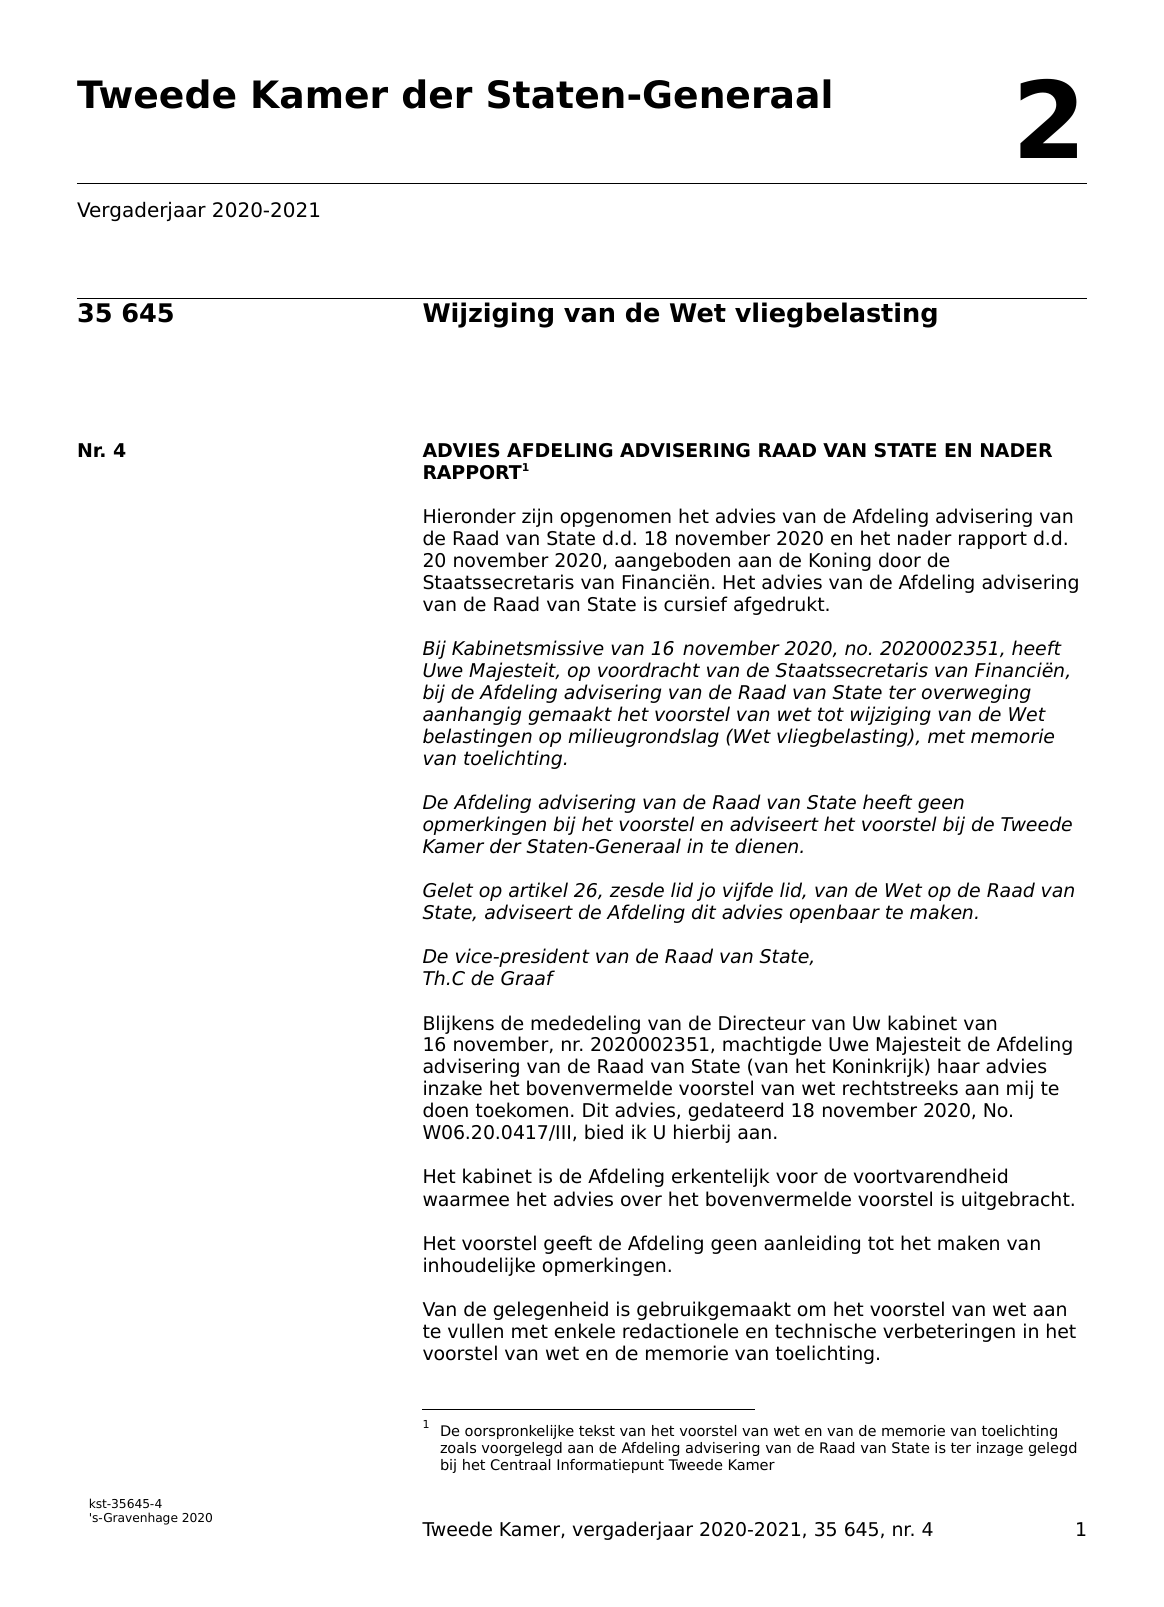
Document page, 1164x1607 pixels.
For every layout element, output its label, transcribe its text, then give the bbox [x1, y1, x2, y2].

text Hieronder zijn opgenomen het advies van de Afdeling advisering van de Raad van State d.d. 18 november 2020 en het nader rapport d.d. 20 november 2020, aangeboden aan de Koning door de Staatssecretaris van Financiën. Het advies van de Afdeling advisering van de Raad van State is cursief afgedrukt. [422, 506, 1087, 616]
text Het kabinet is de Afdeling erkentelijk voor de voortvarendheid waarmee het advies over het bovenvermelde voorstel is uitgebracht. [422, 1166, 1087, 1210]
text Gelet op artikel 26, zesde lid jo vijfde lid, van de Wet op de Raad van State, adviseert de Afdeling dit advies openbaar te maken. [422, 880, 1087, 924]
text De vice-president van de Raad van State, [422, 946, 1087, 968]
text kst-35645-4 [88, 1497, 323, 1511]
subtitle Nr. 4 ADVIES AFDELING ADVISERING RAAD VAN STATE EN NADER RAPPORT [77, 440, 1087, 484]
text Bij Kabinetsmissive van 16 november 2020, no. 2020002351, heeft Uwe Majesteit, op voordracht van de Staatssecretaris van Financiën, bij de Afdeling advisering van de Raad van State ter overweging aanhangig gemaakt het voorstel van wet tot wijziging van de Wet belastingen op milieugrondslag (Wet vliegbelasting), met memorie van toelichting. [422, 638, 1087, 770]
text Th.C de Graaf [422, 968, 1087, 990]
text Blijkens de mededeling van de Directeur van Uw kabinet van 16 november, nr. 2020002351, machtigde Uwe Majesteit de Afdeling advisering van de Raad van State (van het Koninkrijk) haar advies inzake het bovenvermelde voorstel van wet rechtstreeks aan mij te doen toekomen. Dit advies, gedateerd 18 november 2020, No. W06.20.0417/III, bied ik U hierbij aan. [422, 1012, 1087, 1144]
subtitle 35 645 Wijziging van de Wet vliegbelasting [77, 299, 1087, 329]
text 's-Gravenhage 2020 [88, 1511, 323, 1525]
text De Afdeling advisering van de Raad van State heeft geen opmerkingen bij het voorstel en adviseert het voorstel bij de Tweede Kamer der Staten-Generaal in te dienen. [422, 792, 1087, 858]
table_header 2 [886, 59, 1087, 183]
table_header Tweede Kamer der Staten-Generaal [77, 59, 886, 183]
table_cell Vergaderjaar 2020-2021 [77, 184, 1087, 298]
text De oorspronkelijke tekst van het voorstel van wet en van de memorie van toelichting zoals voorgelegd aan de Afdeling advisering van de Raad van State is ter inzage gelegd bij het Centraal Informatiepunt Tweede Kamer [422, 1418, 1087, 1474]
text Het voorstel geeft de Afdeling geen aanleiding tot het maken van inhoudelijke opmerkingen. [422, 1233, 1087, 1277]
text Van de gelegenheid is gebruikgemaakt om het voorstel van wet aan te vullen met enkele redactionele en technische verbeteringen in het voorstel van wet en de memorie van toelichting. [422, 1299, 1087, 1365]
